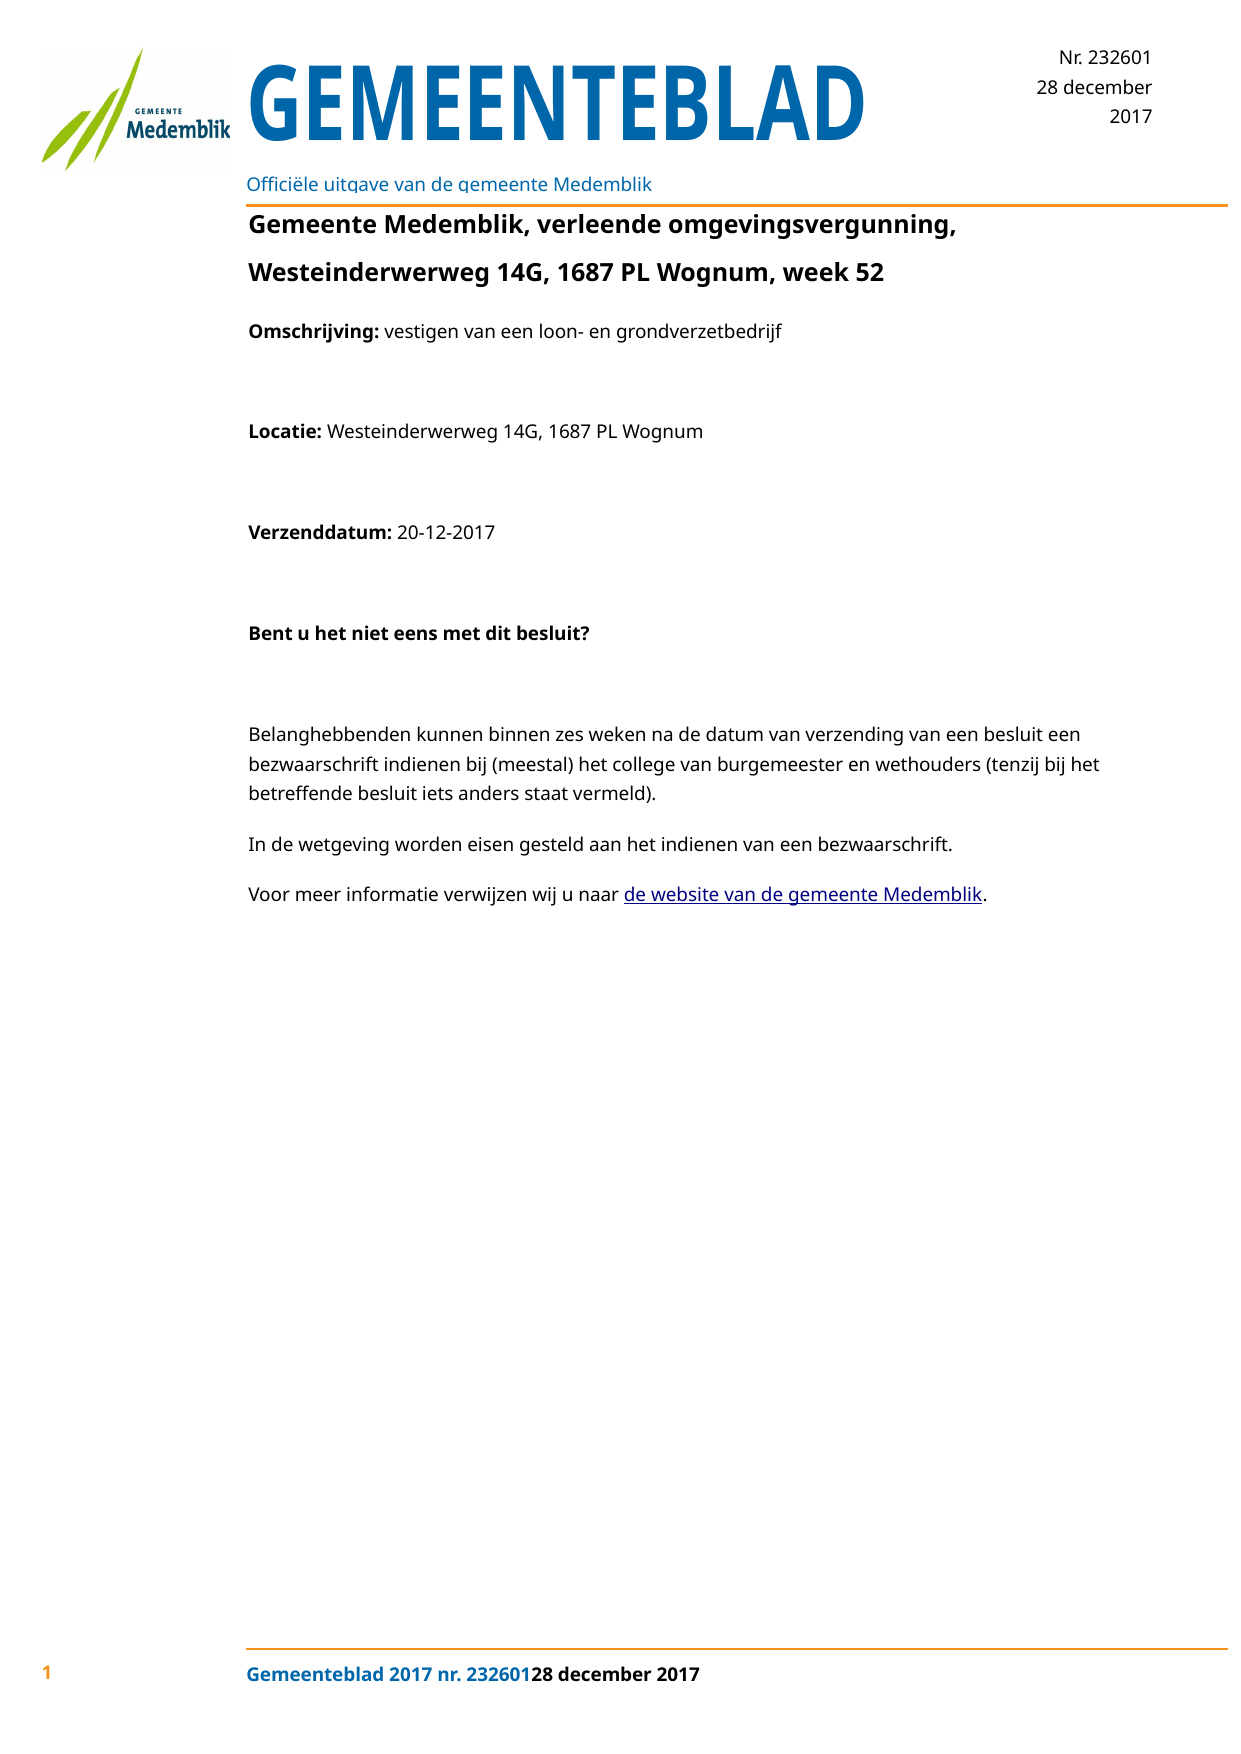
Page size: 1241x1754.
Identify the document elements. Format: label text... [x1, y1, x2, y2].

text Gemeente Medemblik, verleende omgevingsvergunning, Westeinderwerweg 14G, 1687 PL Wognum, week 52 [248, 207, 1152, 288]
text Bent u het niet eens met dit besluit? [248, 620, 1152, 646]
text Belanghebbenden kunnen binnen zes weken na de datum van verzending van een besluit een bezwaarschrift indienen bij (meestal) het college van burgemeester en wethouders (tenzij bij het betreffende besluit iets anders staat vermeld). [248, 721, 1152, 806]
text Locatie: Westeinderwerweg 14G, 1687 PL Wognum [248, 419, 1152, 444]
text Voor meer informatie verwijzen wij u naar de website van de gemeente Medemblik. [248, 881, 1152, 907]
picture [41, 47, 231, 172]
text Verzenddatum: 20-12-2017 [248, 519, 1152, 545]
text Omschrijving: vestigen van een loon- en grondverzetbedrijf [248, 318, 1152, 344]
text In de wetgeving worden eisen gesteld aan het indienen van een bezwaarschrift. [248, 831, 1152, 857]
